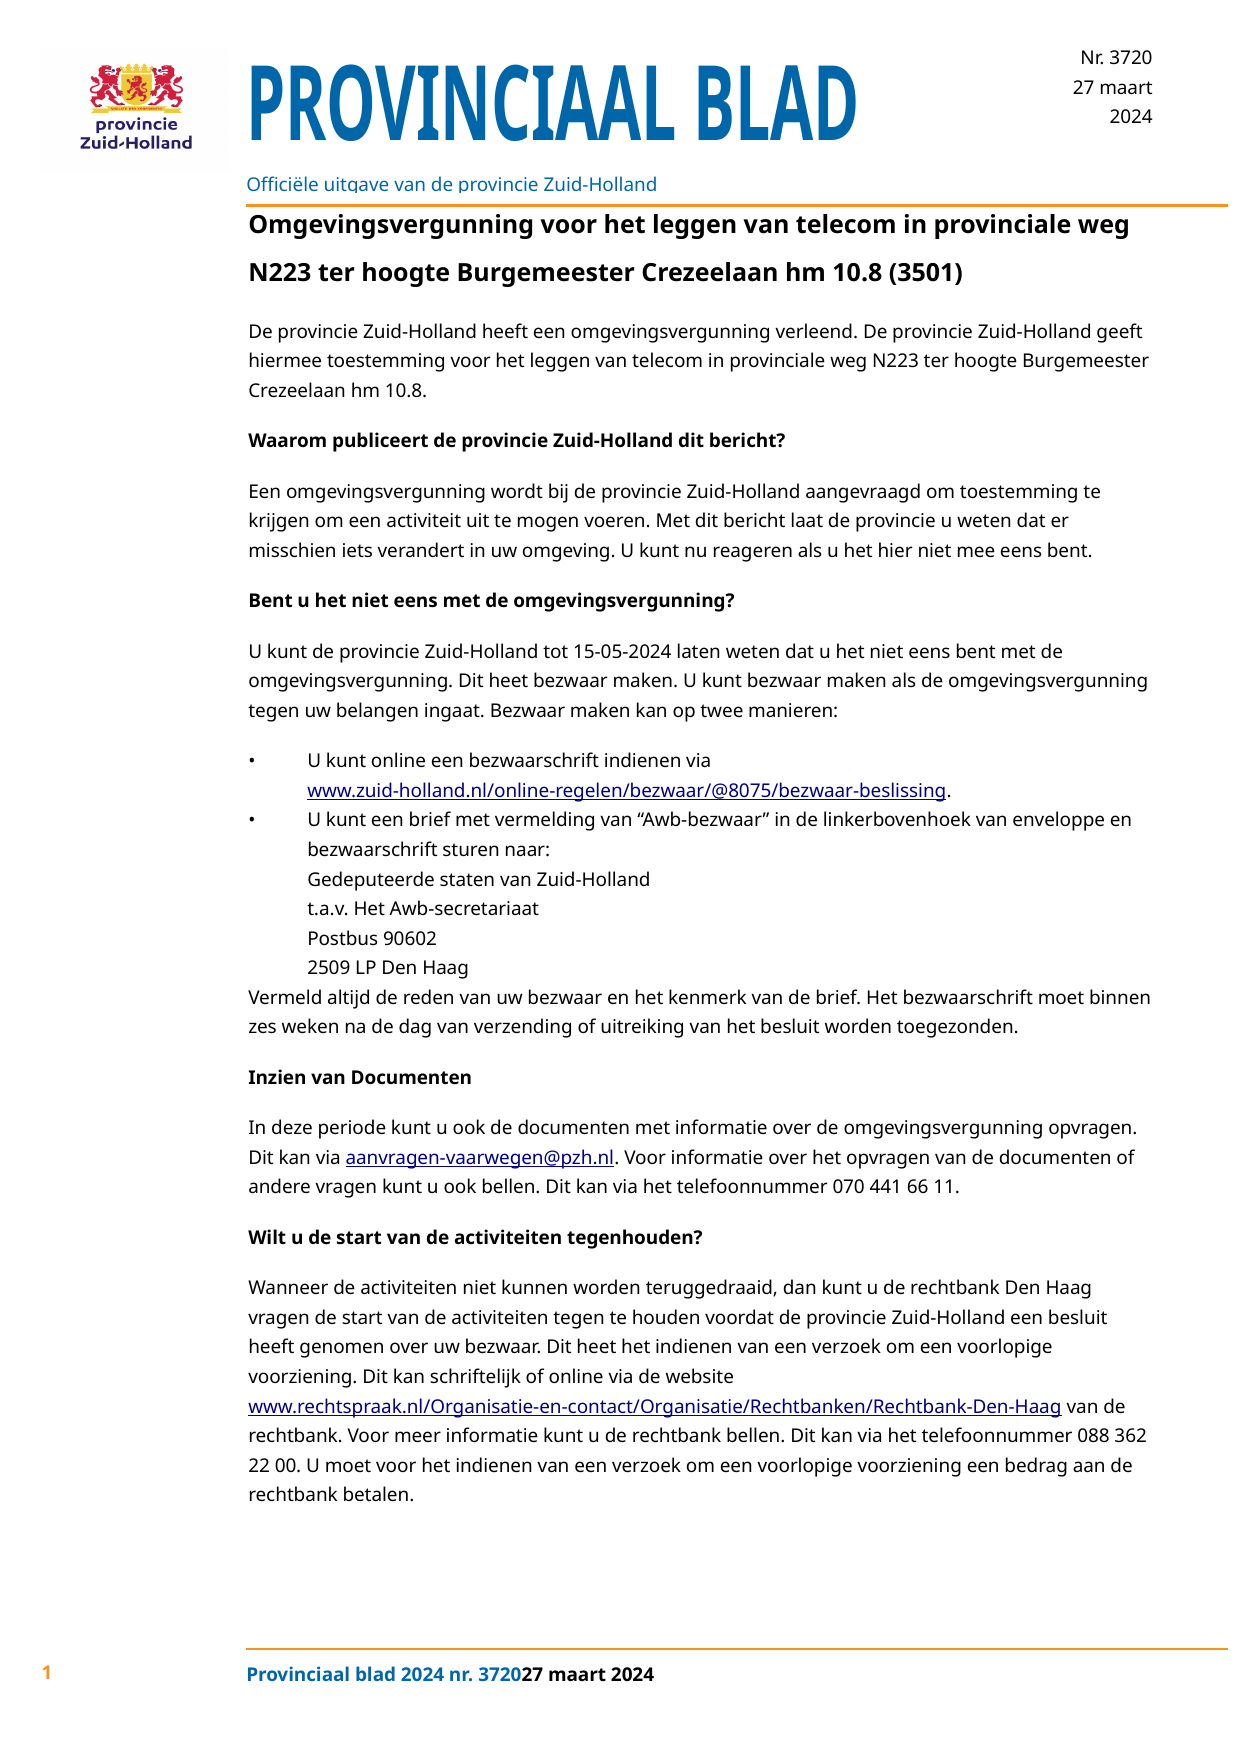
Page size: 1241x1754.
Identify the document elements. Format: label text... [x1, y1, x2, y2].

text Wanneer de activiteiten niet kunnen worden teruggedraaid, dan kunt u de rechtbank Den Haag vragen de start van de activiteiten tegen te houden voordat de provincie Zuid-Holland een besluit heeft genomen over uw bezwaar. Dit heet het indienen van een verzoek om een voorlopige voorziening. Dit kan schriftelijk of online via de website www.rechtspraak.nl/Organisatie-en-contact/Organisatie/Rechtbanken/Rechtbank-Den-Haag van de rechtbank. Voor meer informatie kunt u de rechtbank bellen. Dit kan via het telefoonnummer 088 362 22 00. U moet voor het indienen van een verzoek om een voorlopige voorziening een bedrag aan de rechtbank betalen. [248, 1274, 1152, 1507]
list Postbus 90602 [248, 925, 1152, 951]
text In deze periode kunt u ook de documenten met informatie over de omgevingsvergunning opvragen. Dit kan via aanvragen-vaarwegen@pzh.nl. Voor informatie over het opvragen van de documenten of andere vragen kunt u ook bellen. Dit kan via het telefoonnummer 070 441 66 11. [248, 1114, 1152, 1199]
text Wilt u de start van de activiteiten tegenhouden? [248, 1224, 1152, 1250]
list U kunt een brief met vermelding van “Awb-bezwaar” in de linkerbovenhoek van enveloppe en bezwaarschrift sturen naar: [248, 807, 1152, 862]
text Inzien van Documenten [248, 1064, 1152, 1090]
text Een omgevingsvergunning wordt bij de provincie Zuid-Holland aangevraagd om toestemming te krijgen om een activiteit uit te mogen voeren. Met dit bericht laat de provincie u weten dat er misschien iets verandert in uw omgeving. U kunt nu reageren als u het hier niet mee eens bent. [248, 478, 1152, 563]
text Vermeld altijd de reden van uw bezwaar en het kenmerk van de brief. Het bezwaarschrift moet binnen zes weken na de dag van verzending of uitreiking van het besluit worden toegezonden. [248, 984, 1152, 1039]
picture [41, 47, 231, 172]
text Bent u het niet eens met de omgevingsvergunning? [248, 587, 1152, 613]
list U kunt online een bezwaarschrift indienen via www.zuid-holland.nl/online-regelen/bezwaar/@8075/bezwaar-beslissing. [248, 747, 1152, 803]
text Omgevingsvergunning voor het leggen van telecom in provinciale weg N223 ter hoogte Burgemeester Crezeelaan hm 10.8 (3501) [248, 207, 1152, 288]
text Waarom publiceert de provincie Zuid-Holland dit bericht? [248, 427, 1152, 453]
list 2509 LP Den Haag [248, 954, 1152, 980]
list t.a.v. Het Awb-secretariaat [248, 895, 1152, 921]
text U kunt de provincie Zuid-Holland tot 15-05-2024 laten weten dat u het niet eens bent met de omgevingsvergunning. Dit heet bezwaar maken. U kunt bezwaar maken als de omgevingsvergunning tegen uw belangen ingaat. Bezwaar maken kan op twee manieren: [248, 638, 1152, 723]
text De provincie Zuid-Holland heeft een omgevingsvergunning verleend. De provincie Zuid-Holland geeft hiermee toestemming voor het leggen van telecom in provinciale weg N223 ter hoogte Burgemeester Crezeelaan hm 10.8. [248, 318, 1152, 403]
list Gedeputeerde staten van Zuid-Holland [248, 866, 1152, 892]
